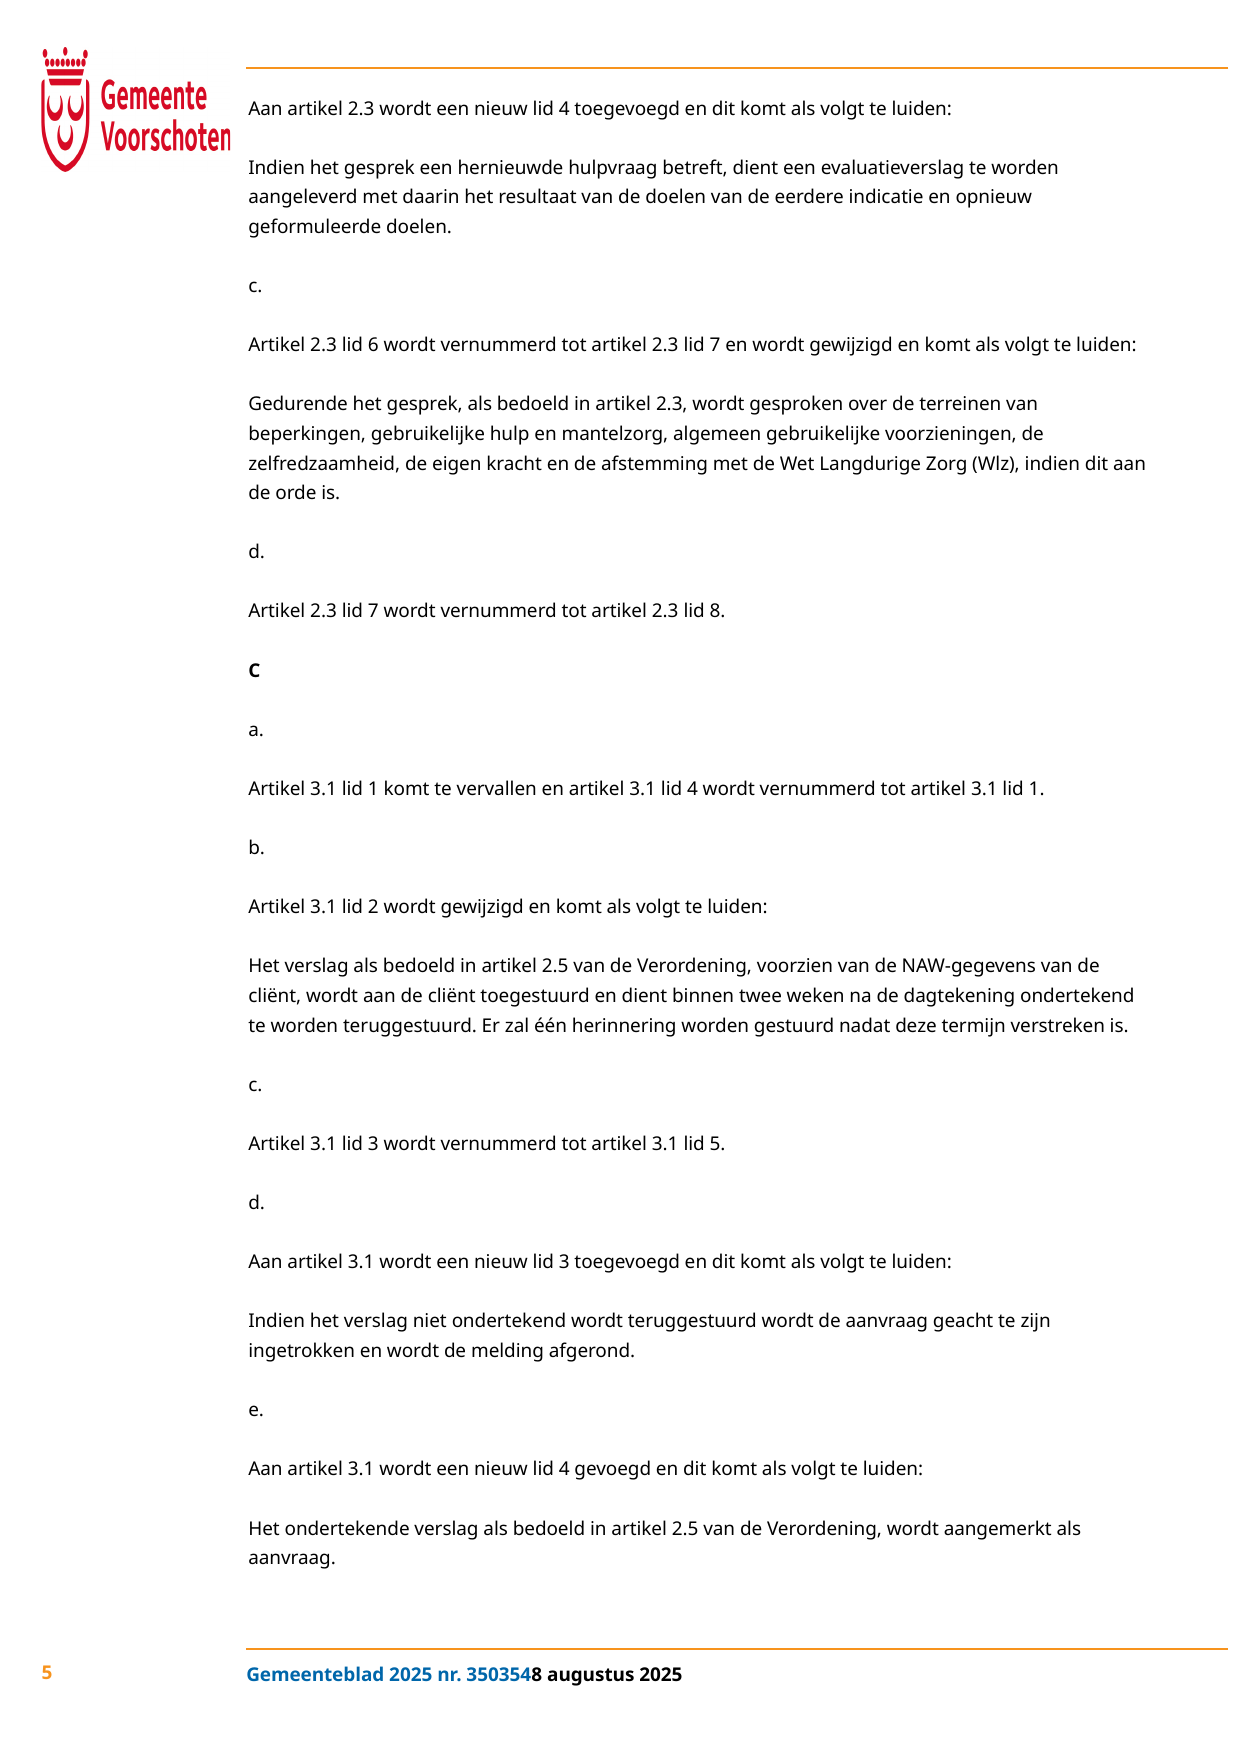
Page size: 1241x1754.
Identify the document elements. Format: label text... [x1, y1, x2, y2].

text Het verslag als bedoeld in artikel 2.5 van de Verordening, voorzien van de NAW-gegevens van de cliënt, wordt aan de cliënt toegestuurd en dient binnen twee weken na de dagtekening ondertekend te worden teruggestuurd. Er zal één herinnering worden gestuurd nadat deze termijn verstreken is. [248, 953, 1152, 1038]
text c. [248, 272, 1152, 298]
text Indien het gesprek een hernieuwde hulpvraag betreft, dient een evaluatieverslag te worden aangeleverd met daarin het resultaat van de doelen van de eerdere indicatie en opnieuw geformuleerde doelen. [248, 154, 1152, 239]
text Aan artikel 3.1 wordt een nieuw lid 4 gevoegd en dit komt als volgt te luiden: [248, 1456, 1152, 1481]
text Aan artikel 2.3 wordt een nieuw lid 4 toegevoegd en dit komt als volgt te luiden: [248, 95, 1152, 121]
picture [41, 47, 231, 172]
text b. [248, 834, 1152, 860]
text Het ondertekende verslag als bedoeld in artikel 2.5 van de Verordening, wordt aangemerkt als aanvraag. [248, 1515, 1152, 1570]
text C [248, 657, 1152, 683]
text Gedurende het gesprek, als bedoeld in artikel 2.3, wordt gesproken over de terreinen van beperkingen, gebruikelijke hulp en mantelzorg, algemeen gebruikelijke voorzieningen, de zelfredzaamheid, de eigen kracht en de afstemming met de Wet Langdurige Zorg (Wlz), indien dit aan de orde is. [248, 391, 1152, 505]
text c. [248, 1071, 1152, 1097]
text Indien het verslag niet ondertekend wordt teruggestuurd wordt de aanvraag geacht te zijn ingetrokken en wordt de melding afgerond. [248, 1308, 1152, 1363]
text Artikel 3.1 lid 3 wordt vernummerd tot artikel 3.1 lid 5. [248, 1130, 1152, 1156]
text Artikel 2.3 lid 7 wordt vernummerd tot artikel 2.3 lid 8. [248, 598, 1152, 623]
text a. [248, 716, 1152, 742]
text e. [248, 1396, 1152, 1422]
text Artikel 3.1 lid 1 komt te vervallen en artikel 3.1 lid 4 wordt vernummerd tot artikel 3.1 lid 1. [248, 775, 1152, 801]
text Artikel 3.1 lid 2 wordt gewijzigd en komt als volgt te luiden: [248, 893, 1152, 919]
text d. [248, 538, 1152, 564]
text Artikel 2.3 lid 6 wordt vernummerd tot artikel 2.3 lid 7 en wordt gewijzigd en komt als volgt te luiden: [248, 331, 1152, 357]
text d. [248, 1189, 1152, 1215]
text Aan artikel 3.1 wordt een nieuw lid 3 toegevoegd en dit komt als volgt te luiden: [248, 1248, 1152, 1274]
